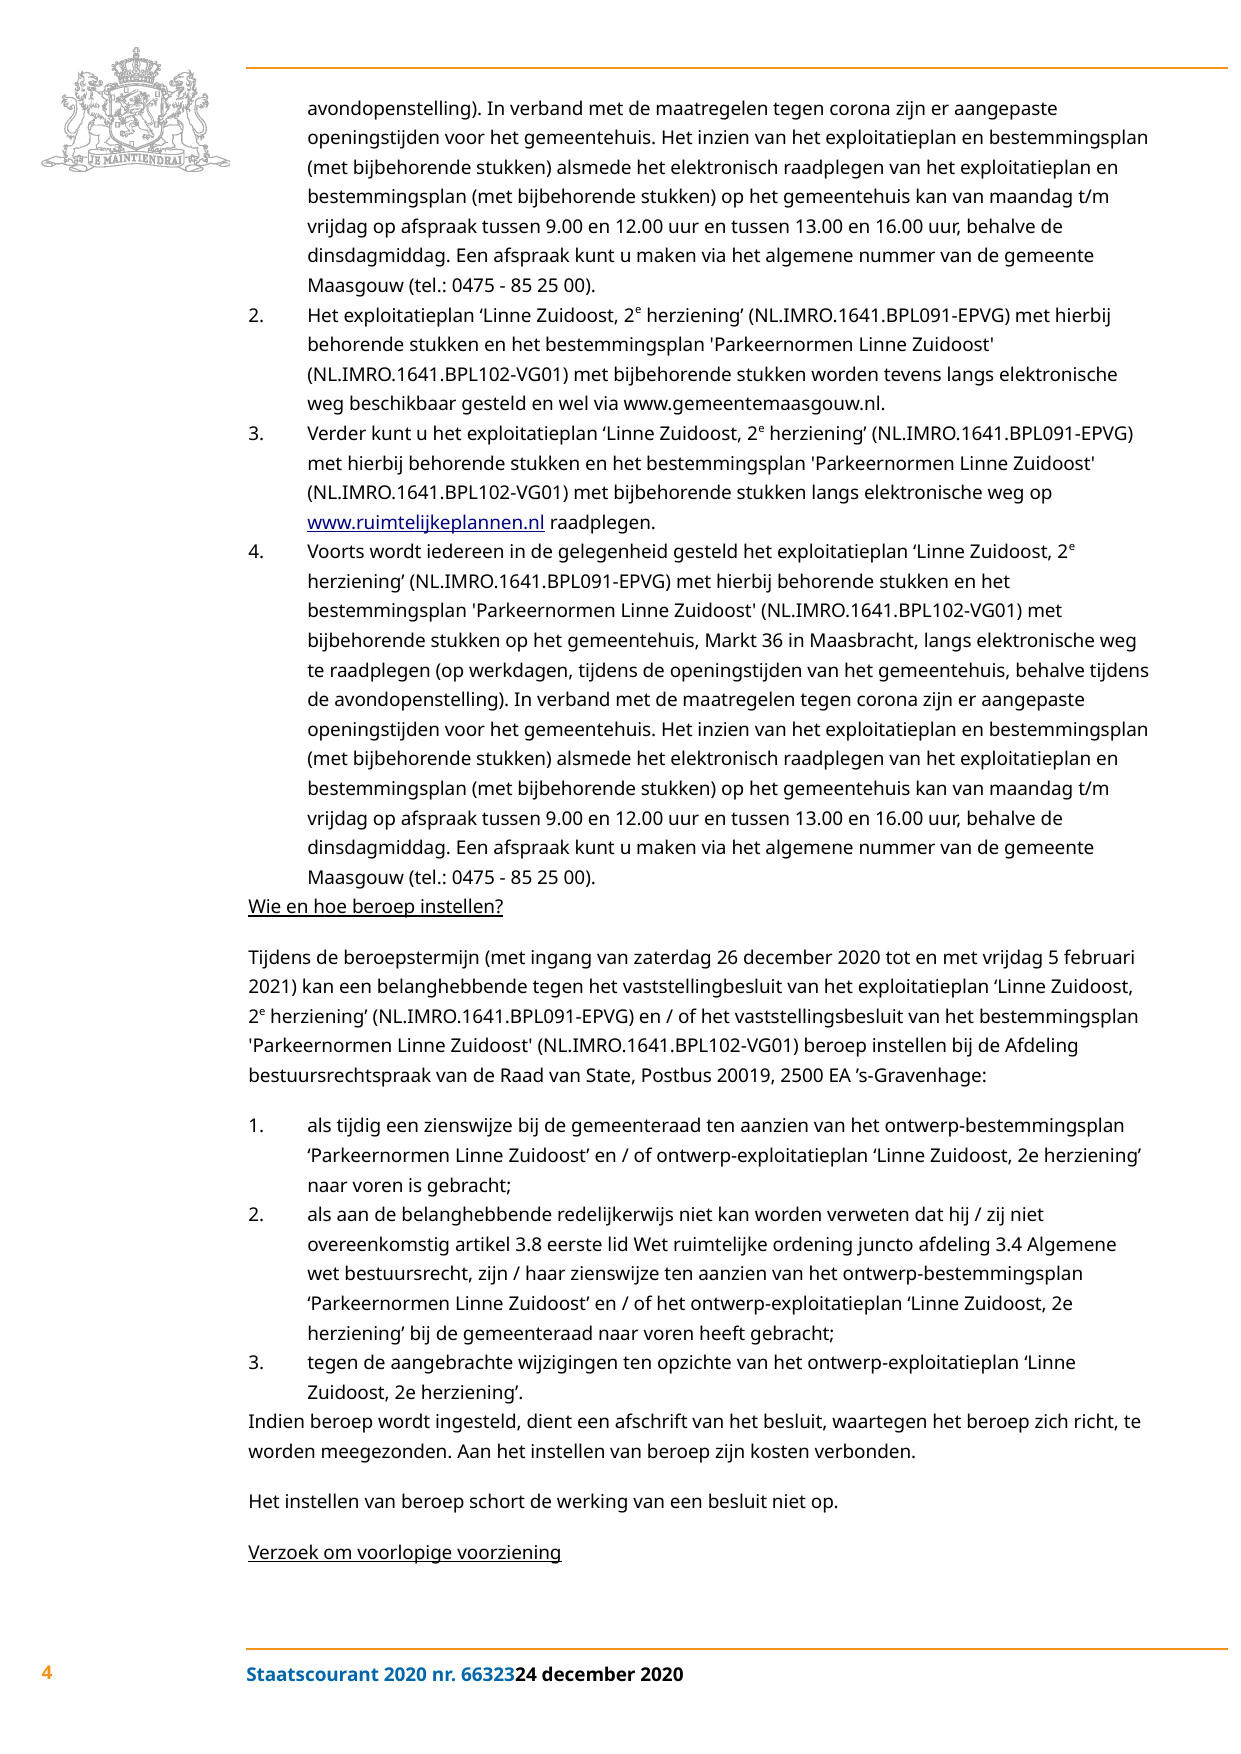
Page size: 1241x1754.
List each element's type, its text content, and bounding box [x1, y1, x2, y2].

text Het instellen van beroep schort de werking van een besluit niet op. [248, 1488, 1152, 1514]
text Wie en hoe beroep instellen? [248, 893, 1152, 919]
text Verzoek om voorlopige voorziening [248, 1539, 1152, 1565]
list Het exploitatieplan ‘Linne Zuidoost, 2e herziening’ (NL.IMRO.1641.BPL091-EPVG) met hierbij behorende stukken en het bestemmingsplan 'Parkeernormen Linne Zuidoost' (NL.IMRO.1641.BPL102-VG01) met bijbehorende stukken worden tevens langs elektronische weg beschikbaar gesteld en wel via www.gemeentemaasgouw.nl. [248, 302, 1152, 416]
list Voorts wordt iedereen in de gelegenheid gesteld het exploitatieplan ‘Linne Zuidoost, 2e herziening’ (NL.IMRO.1641.BPL091-EPVG) met hierbij behorende stukken en het bestemmingsplan 'Parkeernormen Linne Zuidoost' (NL.IMRO.1641.BPL102-VG01) met bijbehorende stukken op het gemeentehuis, Markt 36 in Maasbracht, langs elektronische weg te raadplegen (op werkdagen, tijdens de openingstijden van het gemeentehuis, behalve tijdens de avondopenstelling). In verband met de maatregelen tegen corona zijn er aangepaste openingstijden voor het gemeentehuis. Het inzien van het exploitatieplan en bestemmingsplan (met bijbehorende stukken) alsmede het elektronisch raadplegen van het exploitatieplan en bestemmingsplan (met bijbehorende stukken) op het gemeentehuis kan van maandag t/m vrijdag op afspraak tussen 9.00 en 12.00 uur en tussen 13.00 en 16.00 uur, behalve de dinsdagmiddag. Een afspraak kunt u maken via het algemene nummer van de gemeente Maasgouw (tel.: 0475 - 85 25 00). [248, 538, 1152, 890]
list als aan de belanghebbende redelijkerwijs niet kan worden verweten dat hij / zij niet overeenkomstig artikel 3.8 eerste lid Wet ruimtelijke ordening juncto afdeling 3.4 Algemene wet bestuursrecht, zijn / haar zienswijze ten aanzien van het ontwerp-bestemmingsplan ‘Parkeernormen Linne Zuidoost’ en / of het ontwerp-exploitatieplan ‘Linne Zuidoost, 2e herziening’ bij de gemeenteraad naar voren heeft gebracht; [248, 1201, 1152, 1346]
list avondopenstelling). In verband met de maatregelen tegen corona zijn er aangepaste openingstijden voor het gemeentehuis. Het inzien van het exploitatieplan en bestemmingsplan (met bijbehorende stukken) alsmede het elektronisch raadplegen van het exploitatieplan en bestemmingsplan (met bijbehorende stukken) op het gemeentehuis kan van maandag t/m vrijdag op afspraak tussen 9.00 en 12.00 uur en tussen 13.00 en 16.00 uur, behalve de dinsdagmiddag. Een afspraak kunt u maken via het algemene nummer van de gemeente Maasgouw (tel.: 0475 - 85 25 00). [248, 95, 1152, 298]
list Verder kunt u het exploitatieplan ‘Linne Zuidoost, 2e herziening’ (NL.IMRO.1641.BPL091-EPVG) met hierbij behorende stukken en het bestemmingsplan 'Parkeernormen Linne Zuidoost' (NL.IMRO.1641.BPL102-VG01) met bijbehorende stukken langs elektronische weg op www.ruimtelijkeplannen.nl raadplegen. [248, 420, 1152, 535]
list als tijdig een zienswijze bij de gemeenteraad ten aanzien van het ontwerp-bestemmingsplan ‘Parkeernormen Linne Zuidoost’ en / of ontwerp-exploitatieplan ‘Linne Zuidoost, 2e herziening’ naar voren is gebracht; [248, 1113, 1152, 1198]
list tegen de aangebrachte wijzigingen ten opzichte van het ontwerp-exploitatieplan ‘Linne Zuidoost, 2e herziening’. [248, 1349, 1152, 1405]
text Tijdens de beroepstermijn (met ingang van zaterdag 26 december 2020 tot en met vrijdag 5 februari 2021) kan een belanghebbende tegen het vaststellingbesluit van het exploitatieplan ‘Linne Zuidoost, 2e herziening’ (NL.IMRO.1641.BPL091-EPVG) en / of het vaststellingsbesluit van het bestemmingsplan 'Parkeernormen Linne Zuidoost' (NL.IMRO.1641.BPL102-VG01) beroep instellen bij de Afdeling bestuursrechtspraak van de Raad van State, Postbus 20019, 2500 EA ’s-Gravenhage: [248, 944, 1152, 1088]
picture [41, 47, 231, 172]
text Indien beroep wordt ingesteld, dient een afschrift van het besluit, waartegen het beroep zich richt, te worden meegezonden. Aan het instellen van beroep zijn kosten verbonden. [248, 1408, 1152, 1464]
